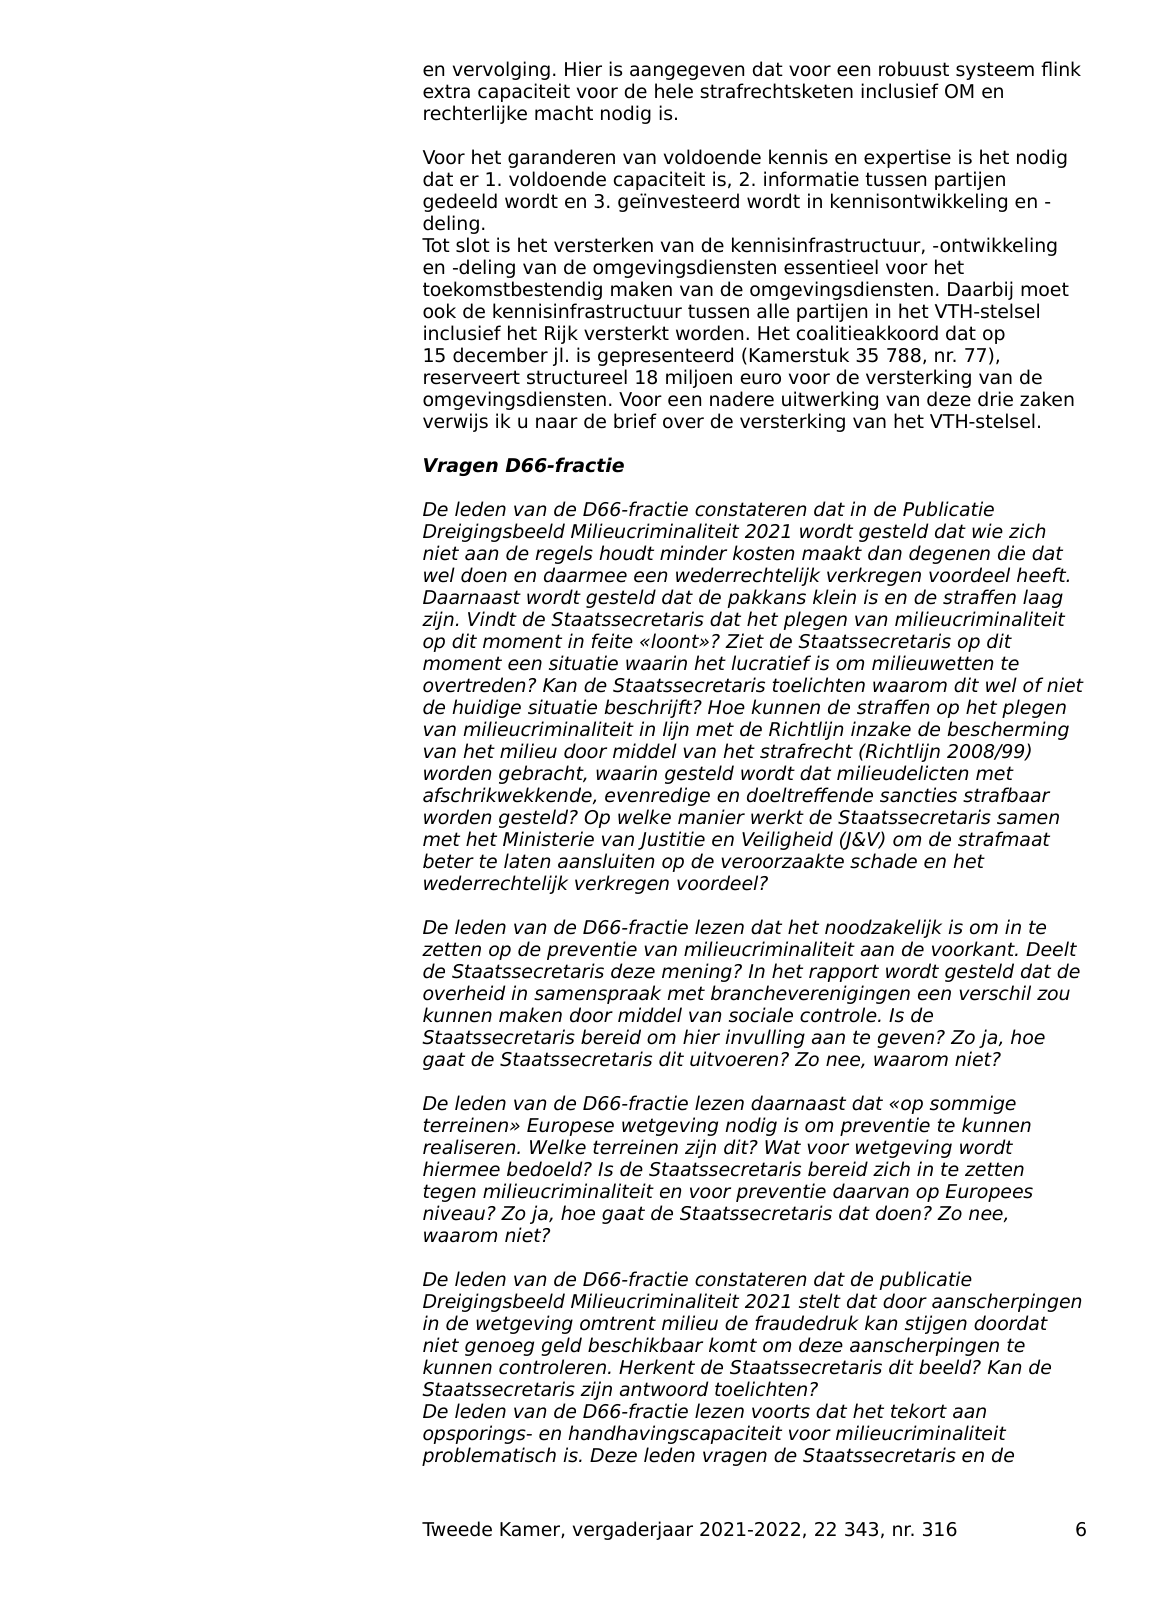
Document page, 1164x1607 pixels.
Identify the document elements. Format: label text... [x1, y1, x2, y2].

text De leden van de D66-fractie lezen dat het noodzakelijk is om in te zetten op de preventie van milieucriminaliteit aan de voorkant. Deelt de Staatssecretaris deze mening? In het rapport wordt gesteld dat de overheid in samenspraak met brancheverenigingen een verschil zou kunnen maken door middel van sociale controle. Is de Staatssecretaris bereid om hier invulling aan te geven? Zo ja, hoe gaat de Staatssecretaris dit uitvoeren? Zo nee, waarom niet? [422, 917, 1087, 1071]
text De leden van de D66-fractie lezen daarnaast dat «op sommige terreinen» Europese wetgeving nodig is om preventie te kunnen realiseren. Welke terreinen zijn dit? Wat voor wetgeving wordt hiermee bedoeld? Is de Staatssecretaris bereid zich in te zetten tegen milieucriminaliteit en voor preventie daarvan op Europees niveau? Zo ja, hoe gaat de Staatssecretaris dat doen? Zo nee, waarom niet? [422, 1093, 1087, 1247]
text en vervolging. Hier is aangegeven dat voor een robuust systeem flink extra capaciteit voor de hele strafrechtsketen inclusief OM en rechterlijke macht nodig is. [422, 59, 1087, 125]
text Voor het garanderen van voldoende kennis en expertise is het nodig dat er 1. voldoende capaciteit is, 2. informatie tussen partijen gedeeld wordt en 3. geïnvesteerd wordt in kennisontwikkeling en -deling. [422, 147, 1087, 235]
text De leden van de D66-fractie constateren dat in de Publicatie Dreigingsbeeld Milieucriminaliteit 2021 wordt gesteld dat wie zich niet aan de regels houdt minder kosten maakt dan degenen die dat wel doen en daarmee een wederrechtelijk verkregen voordeel heeft. Daarnaast wordt gesteld dat de pakkans klein is en de straffen laag zijn. Vindt de Staatssecretaris dat het plegen van milieucriminaliteit op dit moment in feite «loont»? Ziet de Staatssecretaris op dit moment een situatie waarin het lucratief is om milieuwetten te overtreden? Kan de Staatssecretaris toelichten waarom dit wel of niet de huidige situatie beschrijft? Hoe kunnen de straffen op het plegen van milieucriminaliteit in lijn met de Richtlijn inzake de bescherming van het milieu door middel van het strafrecht (Richtlijn 2008/99) worden gebracht, waarin gesteld wordt dat milieudelicten met afschrikwekkende, evenredige en doeltreffende sancties strafbaar worden gesteld? Op welke manier werkt de Staatssecretaris samen met het Ministerie van Justitie en Veiligheid (J&V) om de strafmaat beter te laten aansluiten op de veroorzaakte schade en het wederrechtelijk verkregen voordeel? [422, 499, 1087, 895]
text De leden van de D66-fractie lezen voorts dat het tekort aan opsporings- en handhavingscapaciteit voor milieucriminaliteit problematisch is. Deze leden vragen de Staatssecretaris en de [422, 1401, 1087, 1467]
text De leden van de D66-fractie constateren dat de publicatie Dreigingsbeeld Milieucriminaliteit 2021 stelt dat door aanscherpingen in de wetgeving omtrent milieu de fraudedruk kan stijgen doordat niet genoeg geld beschikbaar komt om deze aanscherpingen te kunnen controleren. Herkent de Staatssecretaris dit beeld? Kan de Staatssecretaris zijn antwoord toelichten? [422, 1269, 1087, 1401]
text Tot slot is het versterken van de kennisinfrastructuur, -ontwikkeling en -deling van de omgevingsdiensten essentieel voor het toekomstbestendig maken van de omgevingsdiensten. Daarbij moet ook de kennisinfrastructuur tussen alle partijen in het VTH-stelsel inclusief het Rijk versterkt worden. Het coalitieakkoord dat op 15 december jl. is gepresenteerd (Kamerstuk 35 788, nr. 77), reserveert structureel 18 miljoen euro voor de versterking van de omgevingsdiensten. Voor een nadere uitwerking van deze drie zaken verwijs ik u naar de brief over de versterking van het VTH-stelsel. [422, 235, 1087, 433]
subtitle Vragen D66-fractie [422, 455, 1087, 477]
